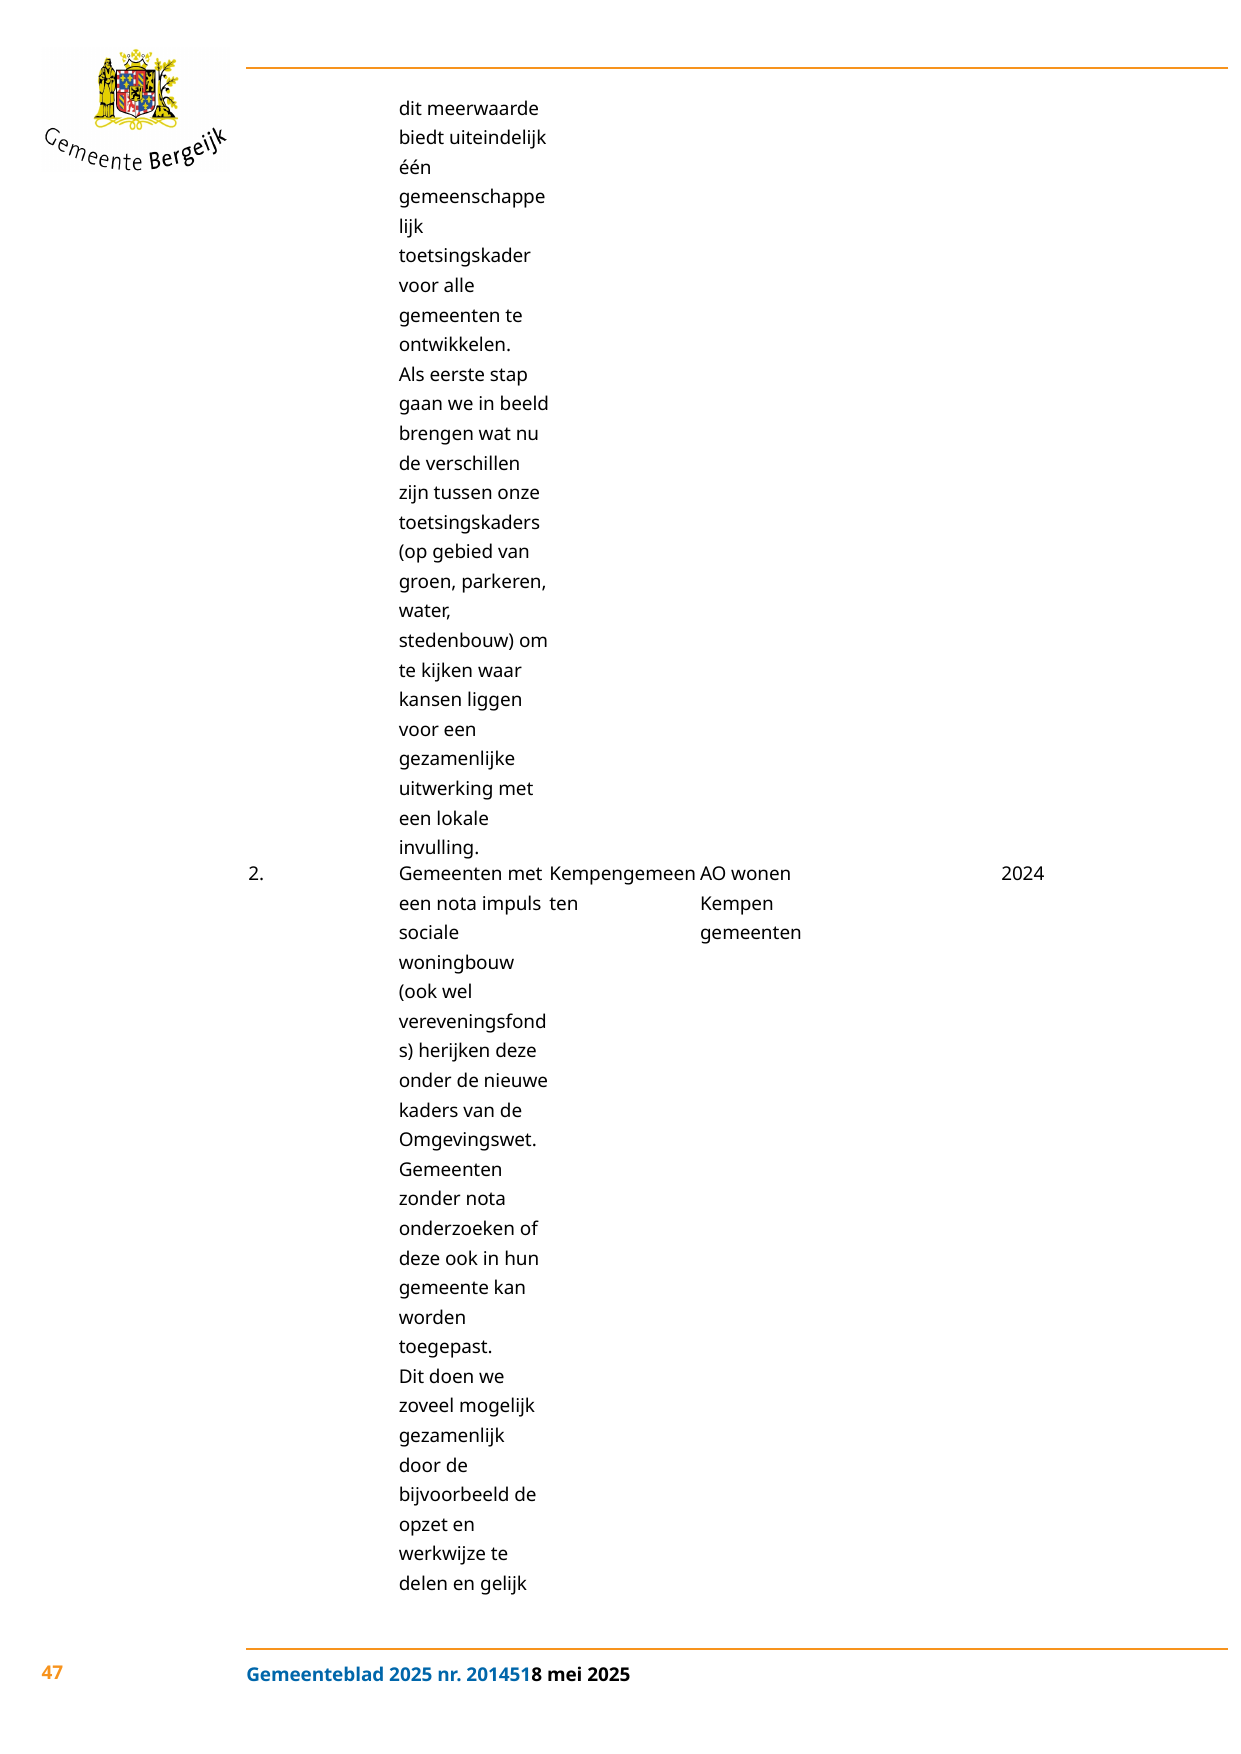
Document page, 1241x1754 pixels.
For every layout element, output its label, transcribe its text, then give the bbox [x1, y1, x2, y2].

table_cell Gemeenten met een nota impuls sociale woningbouw (ook wel vereveningsfonds) herijken deze onder de nieuwe kaders van de Omgevingswet. Gemeenten zonder nota onderzoeken of deze ook in hun gemeente kan worden toegepast. Dit doen we zoveel mogelijk gezamenlijk door de bijvoorbeeld de opzet en werkwijze te delen en gelijk [399, 860, 549, 1596]
table_cell [850, 860, 1001, 1596]
table_cell dit meerwaarde biedt uiteindelijk één gemeenschappelijk toetsingskader voor alle gemeenten te ontwikkelen. Als eerste stap gaan we in beeld brengen wat nu de verschillen zijn tussen onze toetsingskaders (op gebied van groen, parkeren, water, stedenbouw) om te kijken waar kansen liggen voor een gezamenlijke uitwerking met een lokale invulling. [399, 95, 549, 860]
table_cell 2024 [1001, 860, 1152, 1596]
table_cell [700, 95, 850, 860]
table_cell [248, 95, 398, 860]
table_cell AO wonen Kempen gemeenten [700, 860, 850, 1596]
table_cell [549, 95, 700, 860]
table_cell [850, 95, 1001, 860]
table_cell [1001, 95, 1152, 860]
table_cell 2. [248, 860, 398, 1596]
table_cell Kempengemeenten [549, 860, 700, 1596]
picture [41, 47, 231, 172]
